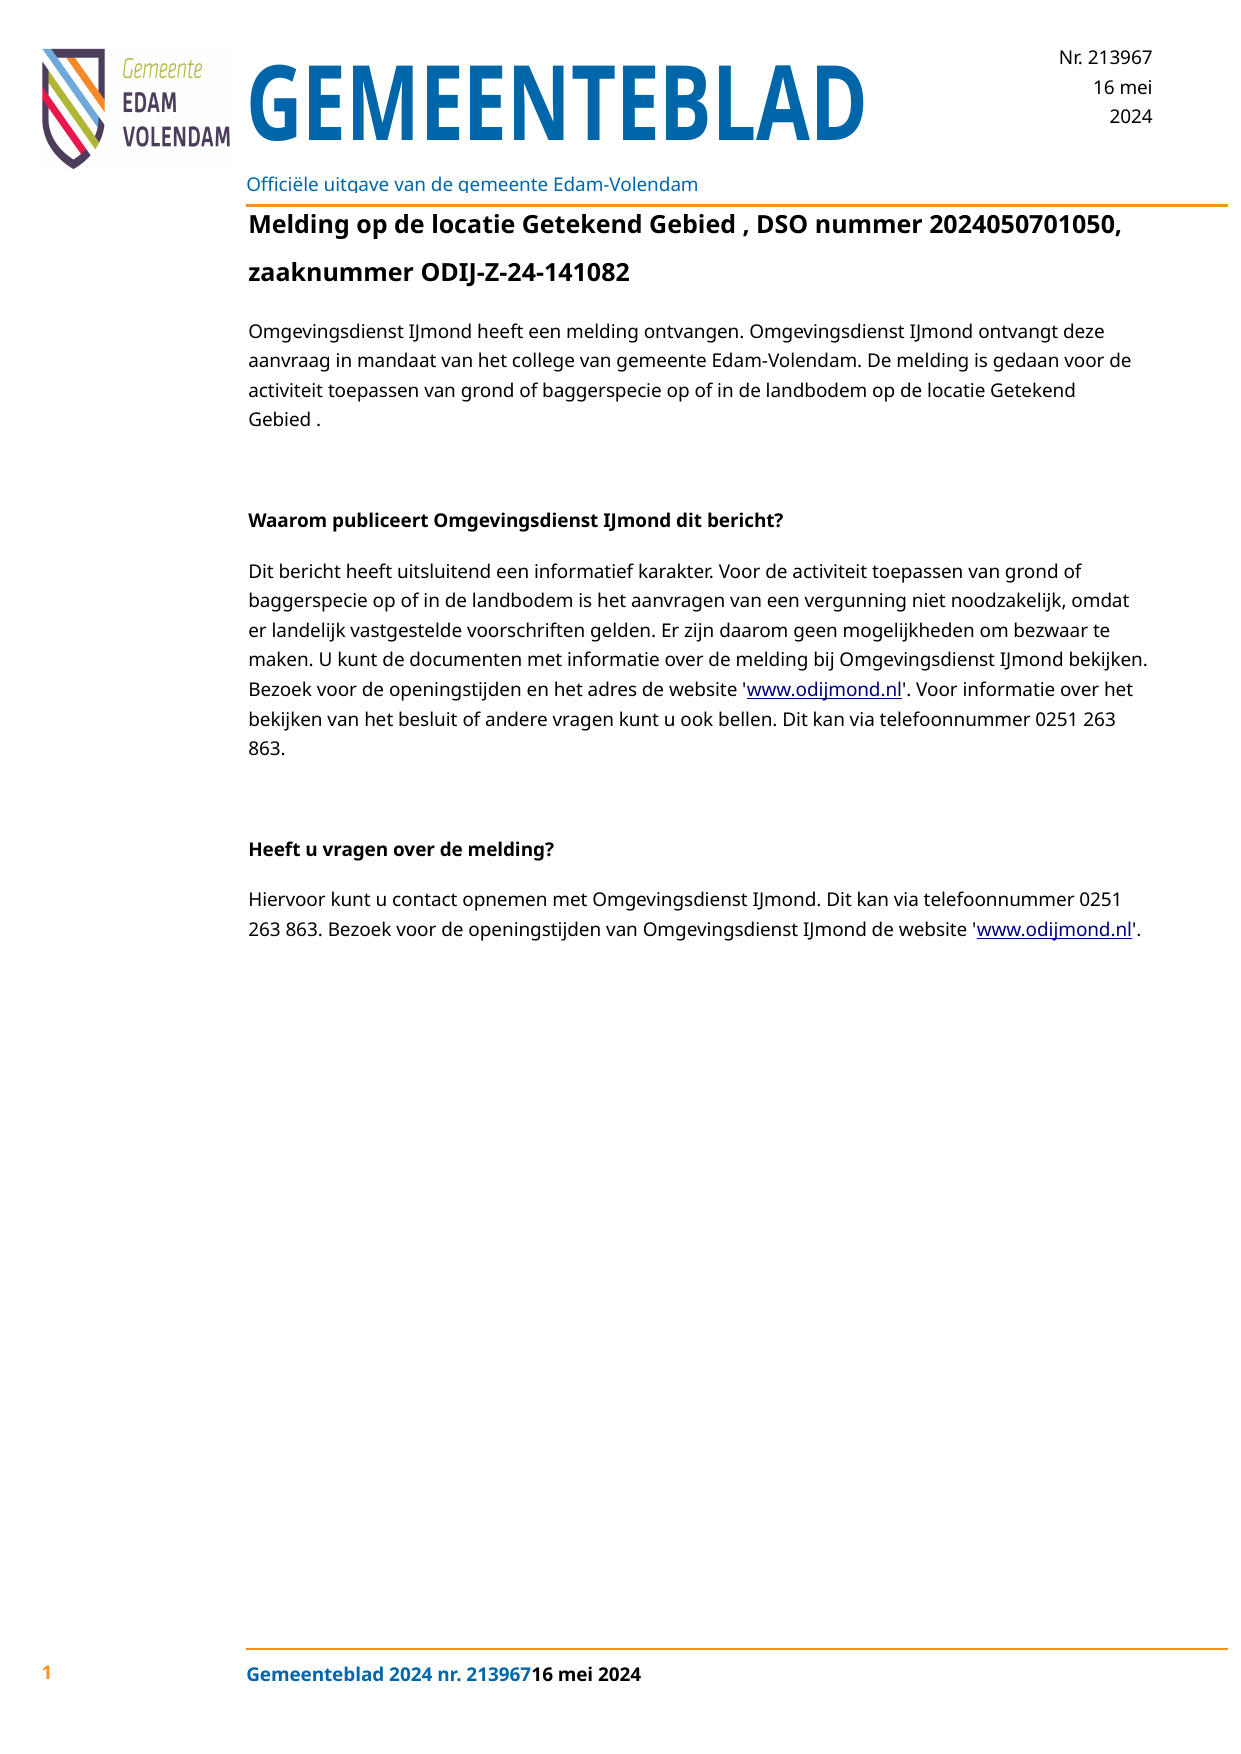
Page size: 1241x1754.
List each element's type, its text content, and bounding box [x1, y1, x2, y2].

text Melding op de locatie Getekend Gebied , DSO nummer 2024050701050, zaaknummer ODIJ-Z-24-141082 [248, 207, 1152, 288]
text Hiervoor kunt u contact opnemen met Omgevingsdienst IJmond. Dit kan via telefoonnummer 0251 263 863. Bezoek voor de openingstijden van Omgevingsdienst IJmond de website 'www.odijmond.nl'. [248, 887, 1152, 942]
picture [41, 47, 231, 172]
text Waarom publiceert Omgevingsdienst IJmond dit bericht? [248, 507, 1152, 533]
text Dit bericht heeft uitsluitend een informatief karakter. Voor de activiteit toepassen van grond of baggerspecie op of in de landbodem is het aanvragen van een vergunning niet noodzakelijk, omdat er landelijk vastgestelde voorschriften gelden. Er zijn daarom geen mogelijkheden om bezwaar te maken. U kunt de documenten met informatie over de melding bij Omgevingsdienst IJmond bekijken. Bezoek voor de openingstijden en het adres de website 'www.odijmond.nl'. Voor informatie over het bekijken van het besluit of andere vragen kunt u ook bellen. Dit kan via telefoonnummer 0251 263 863. [248, 558, 1152, 761]
text Heeft u vragen over de melding? [248, 836, 1152, 862]
text Omgevingsdienst IJmond heeft een melding ontvangen. Omgevingsdienst IJmond ontvangt deze aanvraag in mandaat van het college van gemeente Edam-Volendam. De melding is gedaan voor de activiteit toepassen van grond of baggerspecie op of in de landbodem op de locatie Getekend Gebied . [248, 318, 1152, 432]
